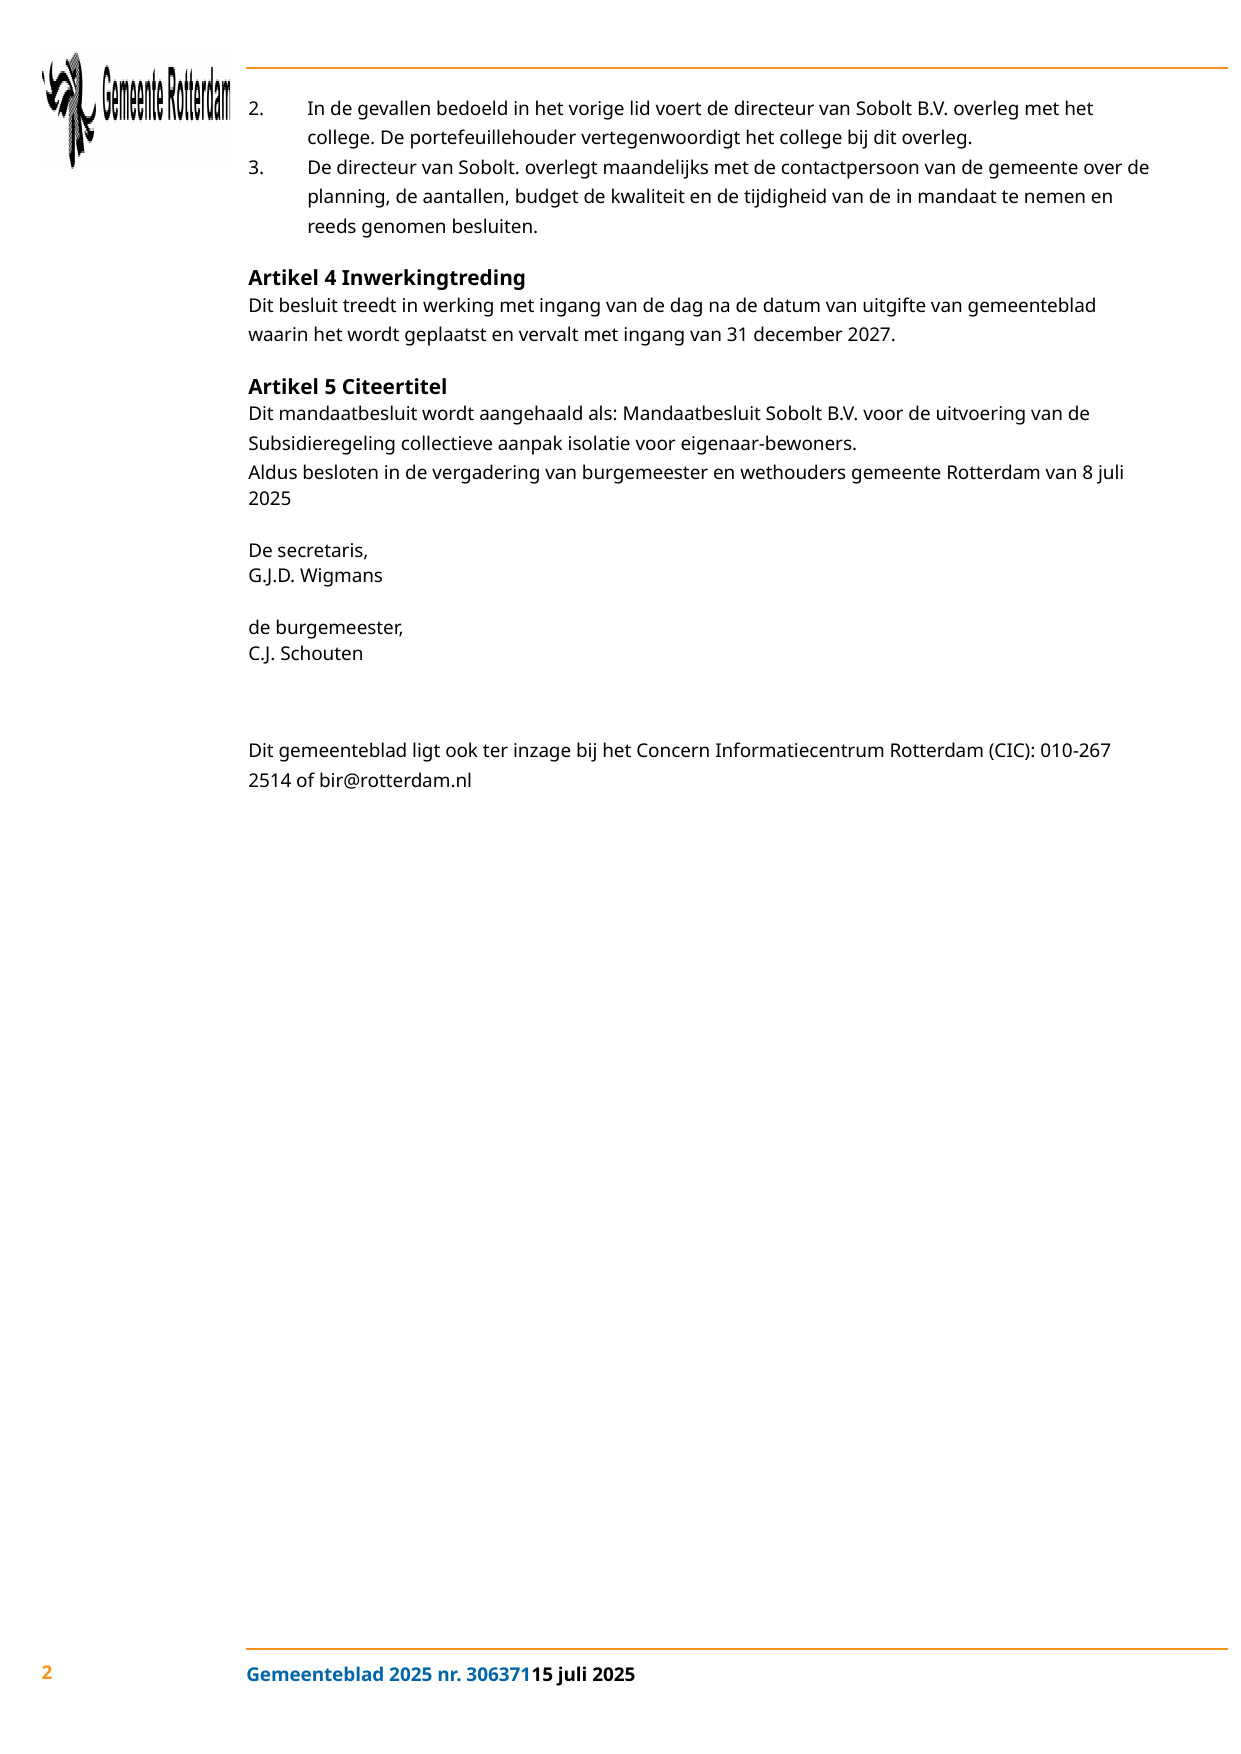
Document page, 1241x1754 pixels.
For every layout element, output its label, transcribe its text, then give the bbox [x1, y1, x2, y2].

text G.J.D. Wigmans [248, 562, 1152, 588]
picture [41, 47, 231, 172]
text De secretaris, [248, 537, 1152, 562]
text Artikel 5 Citeertitel [248, 372, 1152, 400]
text C.J. Schouten [248, 640, 1152, 665]
text Dit besluit treedt in werking met ingang van de dag na de datum van uitgifte van gemeenteblad waarin het wordt geplaatst en vervalt met ingang van 31 december 2027. [248, 292, 1152, 347]
text Dit gemeenteblad ligt ook ter inzage bij het Concern Informatiecentrum Rotterdam (CIC): 010-267 2514 of bir@rotterdam.nl [248, 738, 1152, 793]
text Aldus besloten in de vergadering van burgemeester en wethouders gemeente Rotterdam van 8 juli 2025 [248, 459, 1152, 511]
text de burgemeester, [248, 614, 1152, 640]
list In de gevallen bedoeld in het vorige lid voert de directeur van Sobolt B.V. overleg met het college. De portefeuillehouder vertegenwoordigt het college bij dit overleg. [248, 95, 1152, 150]
list De directeur van Sobolt. overlegt maandelijks met de contactpersoon van de gemeente over de planning, de aantallen, budget de kwaliteit en de tijdigheid van de in mandaat te nemen en reeds genomen besluiten. [248, 154, 1152, 239]
text Dit mandaatbesluit wordt aangehaald als: Mandaatbesluit Sobolt B.V. voor de uitvoering van de Subsidieregeling collectieve aanpak isolatie voor eigenaar-bewoners. [248, 400, 1152, 456]
text Artikel 4 Inwerkingtreding [248, 263, 1152, 292]
